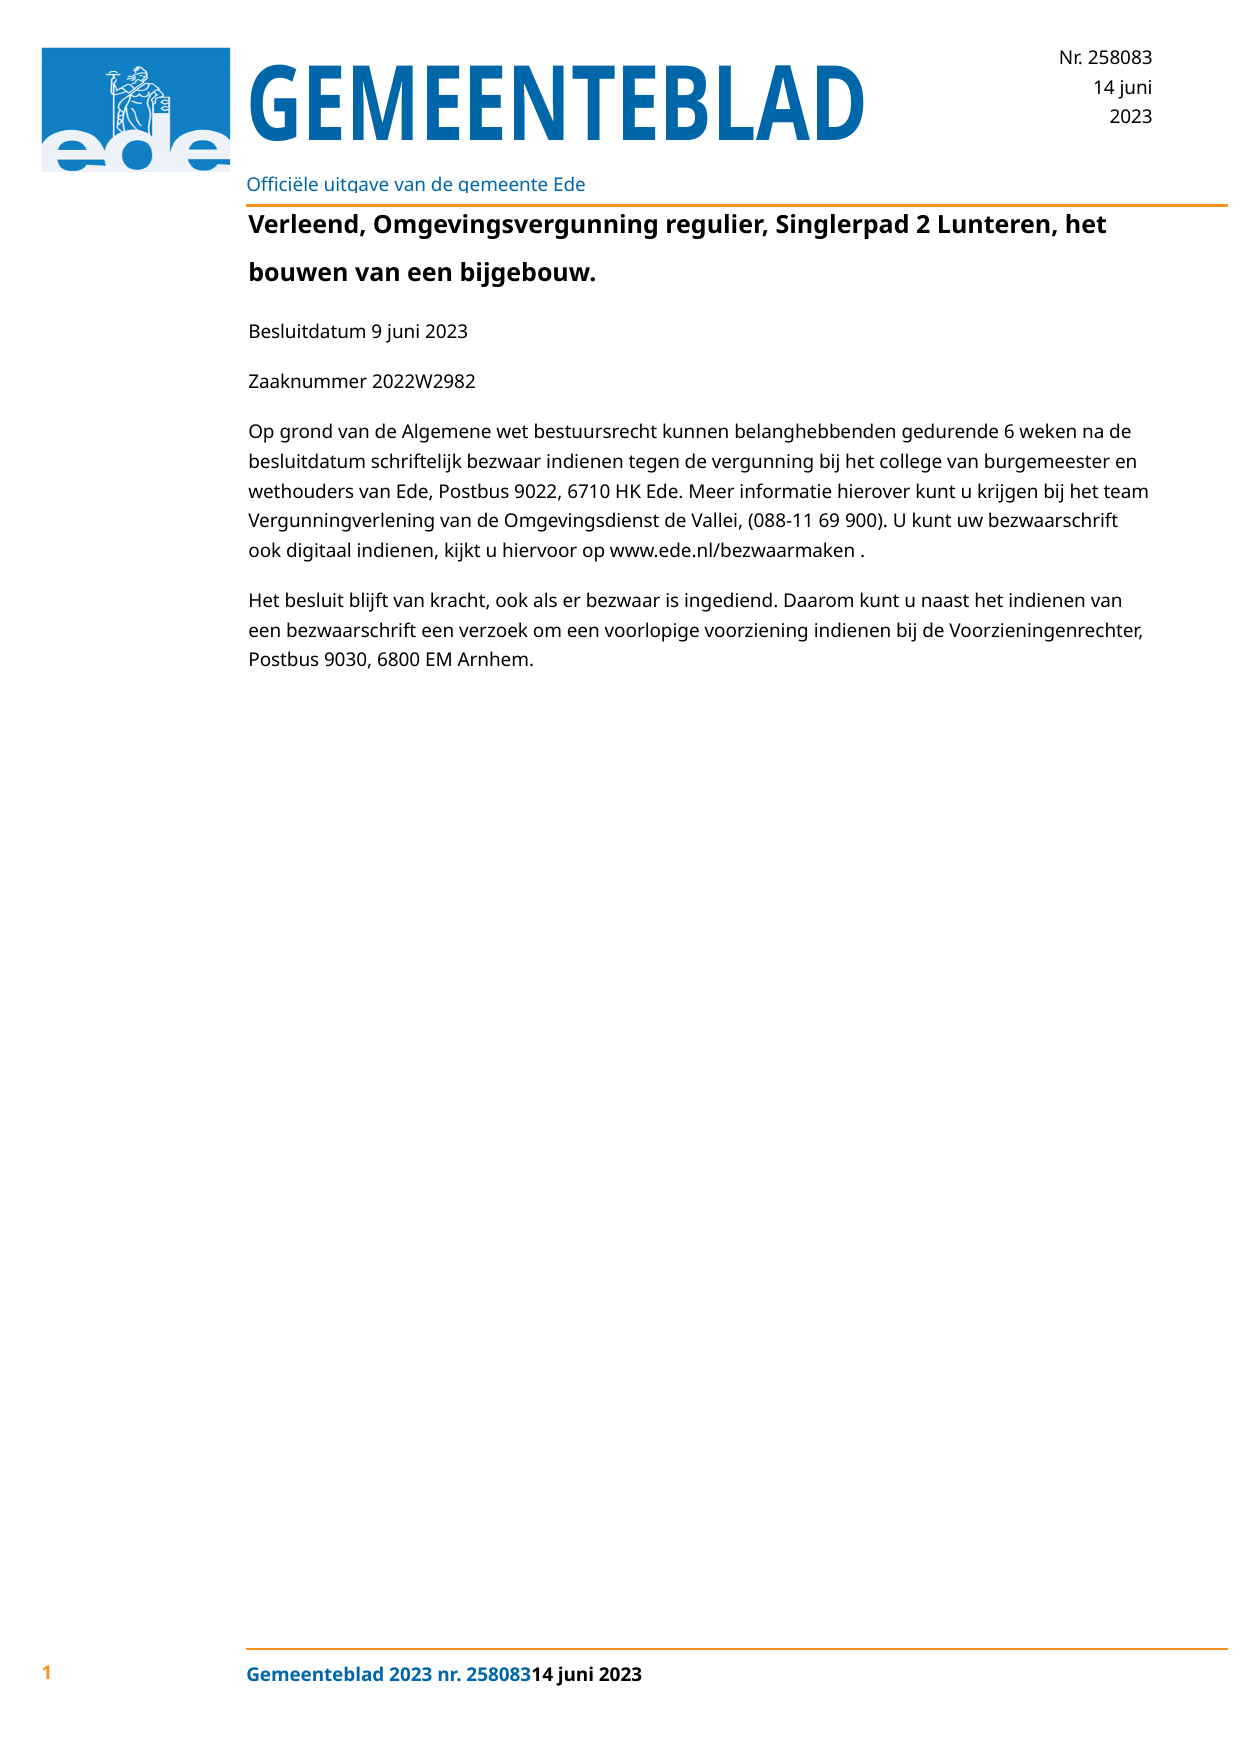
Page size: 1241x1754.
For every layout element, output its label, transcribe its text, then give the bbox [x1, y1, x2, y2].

text Verleend, Omgevingsvergunning regulier, Singlerpad 2 Lunteren, het bouwen van een bijgebouw. [248, 207, 1152, 288]
picture [41, 47, 231, 172]
text Besluitdatum 9 juni 2023 [248, 318, 1152, 344]
text Op grond van de Algemene wet bestuursrecht kunnen belanghebbenden gedurende 6 weken na de besluitdatum schriftelijk bezwaar indienen tegen de vergunning bij het college van burgemeester en wethouders van Ede, Postbus 9022, 6710 HK Ede. Meer informatie hierover kunt u krijgen bij het team Vergunningverlening van de Omgevingsdienst de Vallei, (088-11 69 900). U kunt uw bezwaarschrift ook digitaal indienen, kijkt u hiervoor op www.ede.nl/bezwaarmaken . [248, 419, 1152, 563]
text Zaaknummer 2022W2982 [248, 368, 1152, 394]
text Het besluit blijft van kracht, ook als er bezwaar is ingediend. Daarom kunt u naast het indienen van een bezwaarschrift een verzoek om een voorlopige voorziening indienen bij de Voorzieningenrechter, Postbus 9030, 6800 EM Arnhem. [248, 587, 1152, 672]
